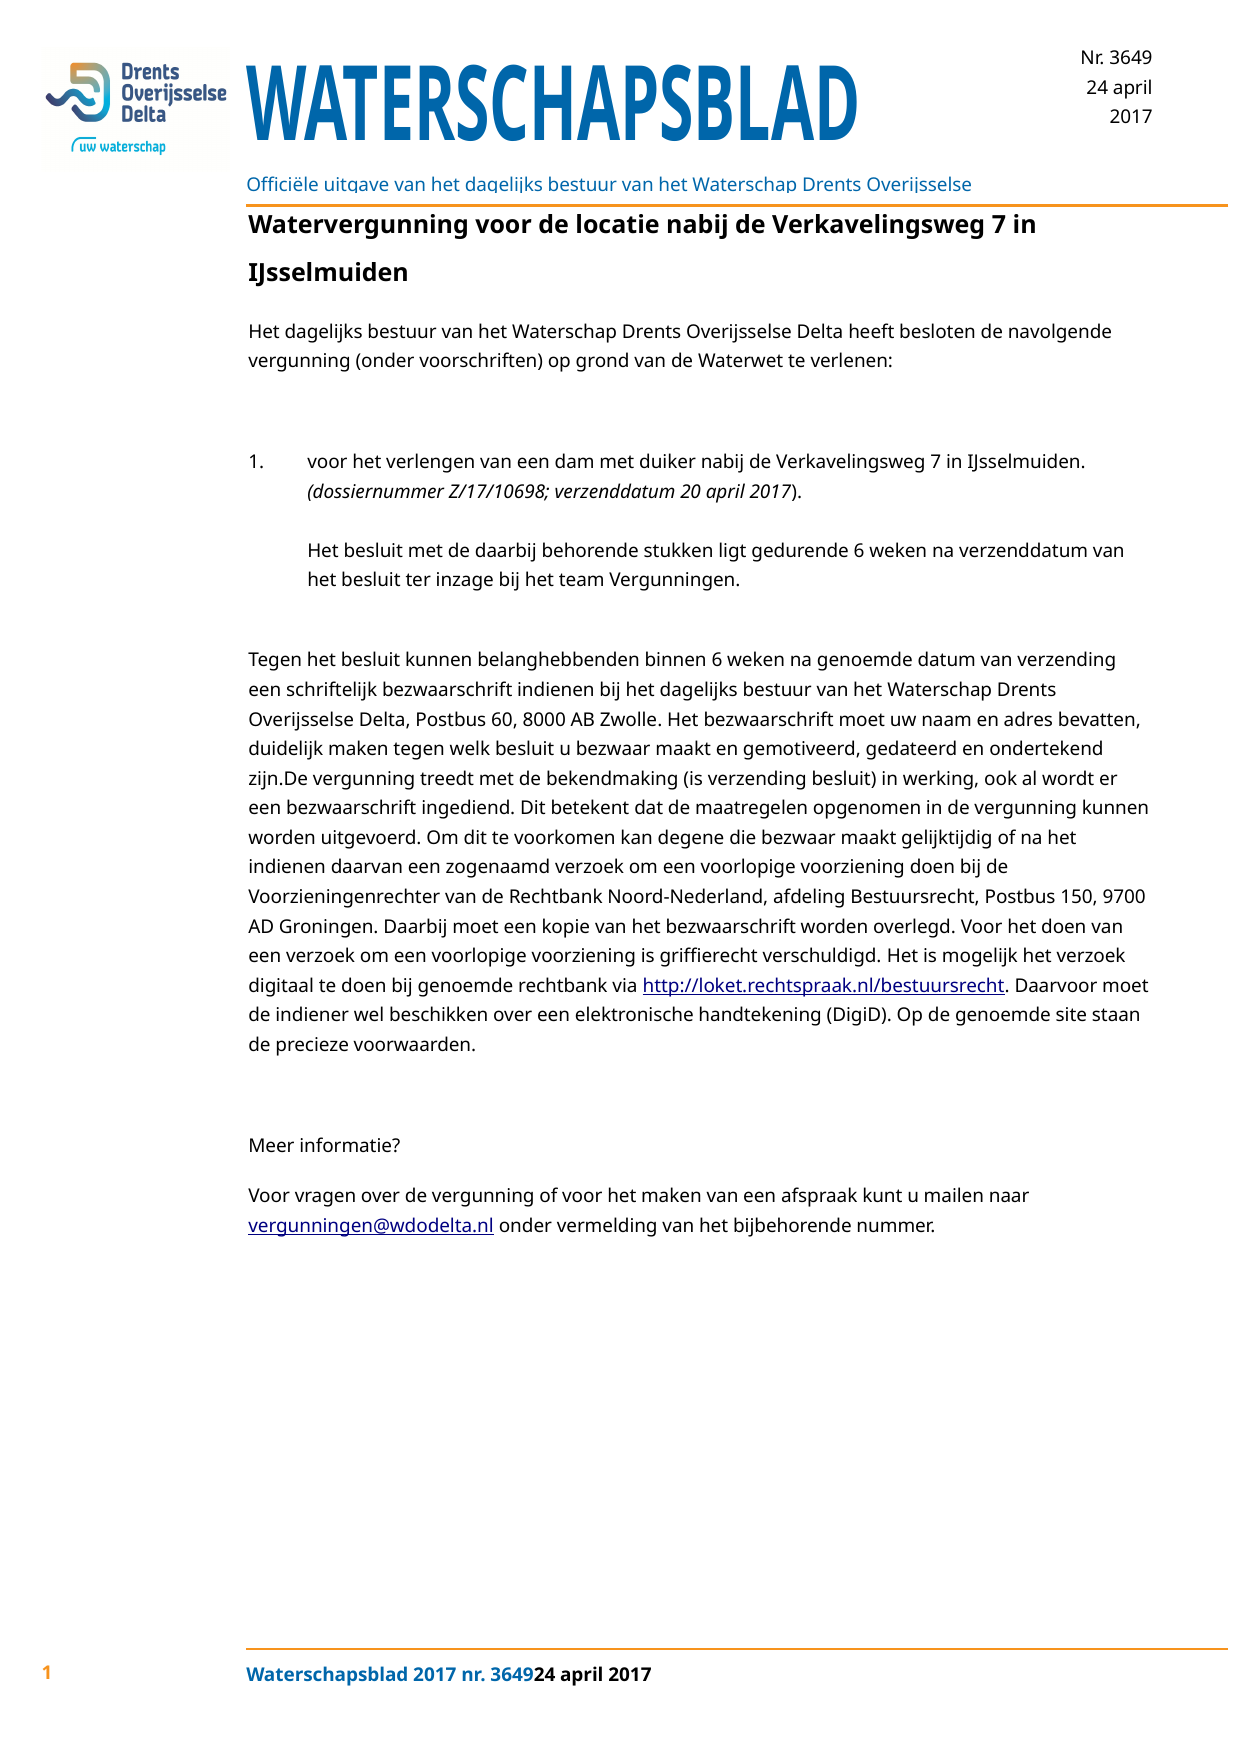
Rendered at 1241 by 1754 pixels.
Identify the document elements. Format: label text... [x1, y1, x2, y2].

text Meer informatie? [248, 1132, 1152, 1158]
text Voor vragen over de vergunning of voor het maken van een afspraak kunt u mailen naar vergunningen@wdodelta.nl onder vermelding van het bijbehorende nummer. [248, 1182, 1152, 1238]
text Het dagelijks bestuur van het Waterschap Drents Overijsselse Delta heeft besloten de navolgende vergunning (onder voorschriften) op grond van de Waterwet te verlenen: [248, 318, 1152, 373]
picture [41, 47, 231, 172]
text Tegen het besluit kunnen belanghebbenden binnen 6 weken na genoemde datum van verzending een schriftelijk bezwaarschrift indienen bij het dagelijks bestuur van het Waterschap Drents Overijsselse Delta, Postbus 60, 8000 AB Zwolle. Het bezwaarschrift moet uw naam en adres bevatten, duidelijk maken tegen welk besluit u bezwaar maakt en gemotiveerd, gedateerd en ondertekend zijn.De vergunning treedt met de bekendmaking (is verzending besluit) in werking, ook al wordt er een bezwaarschrift ingediend. Dit betekent dat de maatregelen opgenomen in de vergunning kunnen worden uitgevoerd. Om dit te voorkomen kan degene die bezwaar maakt gelijktijdig of na het indienen daarvan een zogenaamd verzoek om een voorlopige voorziening doen bij de Voorzieningenrechter van de Rechtbank Noord-Nederland, afdeling Bestuursrecht, Postbus 150, 9700 AD Groningen. Daarbij moet een kopie van het bezwaarschrift worden overlegd. Voor het doen van een verzoek om een voorlopige voorziening is griffierecht verschuldigd. Het is mogelijk het verzoek digitaal te doen bij genoemde rechtbank via http://loket.rechtspraak.nl/bestuursrecht. Daarvoor moet de indiener wel beschikken over een elektronische handtekening (DigiD). Op de genoemde site staan de precieze voorwaarden. [248, 647, 1152, 1057]
text Watervergunning voor de locatie nabij de Verkavelingsweg 7 in IJsselmuiden [248, 207, 1152, 288]
list Het besluit met de daarbij behorende stukken ligt gedurende 6 weken na verzenddatum van het besluit ter inzage bij het team Vergunningen. [248, 537, 1152, 592]
list voor het verlengen van een dam met duiker nabij de Verkavelingsweg 7 in IJsselmuiden. (dossiernummer Z/17/10698; verzenddatum 20 april 2017). [248, 448, 1152, 504]
